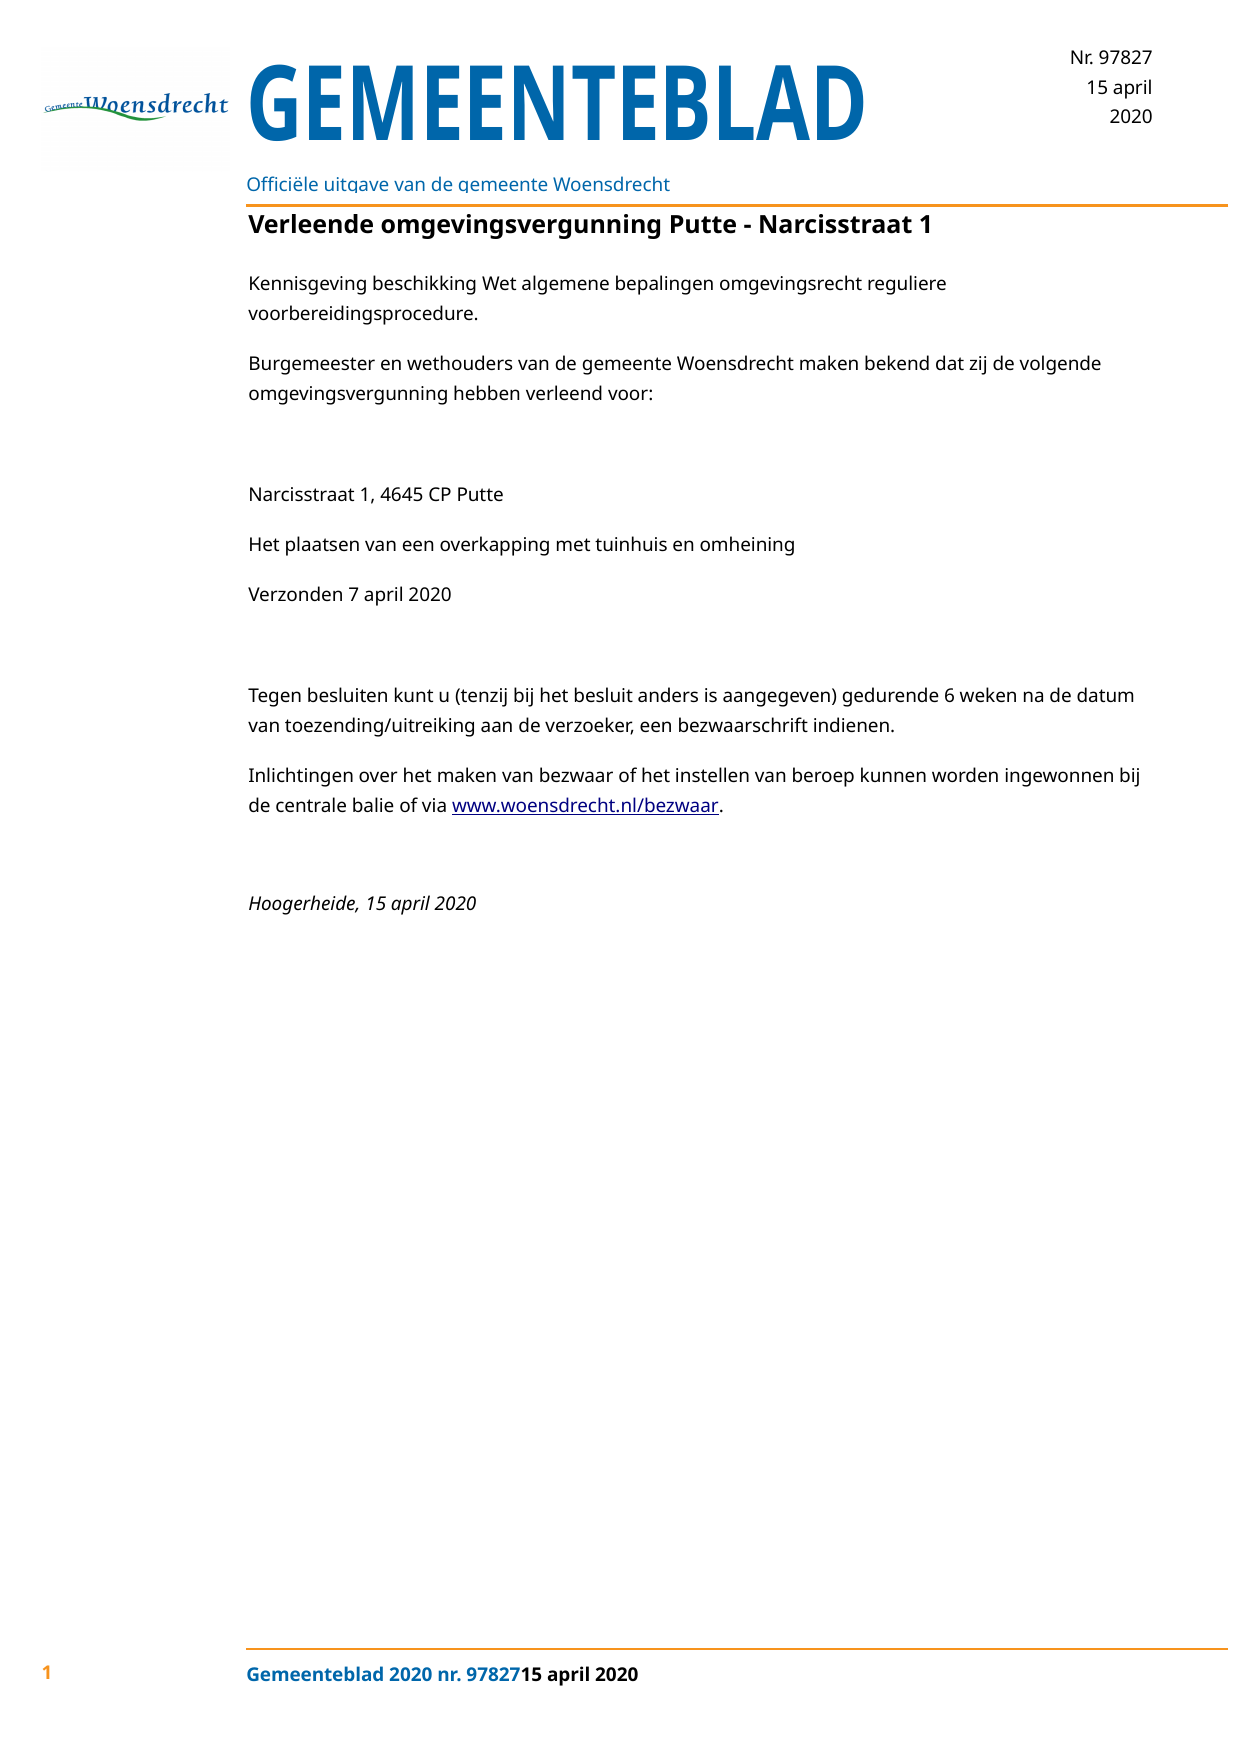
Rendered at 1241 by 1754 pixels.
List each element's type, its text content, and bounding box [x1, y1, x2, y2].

text Hoogerheide, 15 april 2020 [248, 890, 1152, 916]
text Tegen besluiten kunt u (tenzij bij het besluit anders is aangegeven) gedurende 6 weken na de datum van toezending/uitreiking aan de verzoeker, een bezwaarschrift indienen. [248, 682, 1152, 738]
picture [41, 47, 231, 172]
text Kennisgeving beschikking Wet algemene bepalingen omgevingsrecht reguliere voorbereidingsprocedure. [248, 270, 1152, 326]
text Burgemeester en wethouders van de gemeente Woensdrecht maken bekend dat zij de volgende omgevingsvergunning hebben verleend voor: [248, 350, 1152, 406]
text Inlichtingen over het maken van bezwaar of het instellen van beroep kunnen worden ingewonnen bij de centrale balie of via www.woensdrecht.nl/bezwaar. [248, 762, 1152, 818]
text Verzonden 7 april 2020 [248, 582, 1152, 607]
text Narcisstraat 1, 4645 CP Putte [248, 481, 1152, 506]
text Verleende omgevingsvergunning Putte - Narcisstraat 1 [248, 207, 1152, 241]
text Het plaatsen van een overkapping met tuinhuis en omheining [248, 531, 1152, 557]
